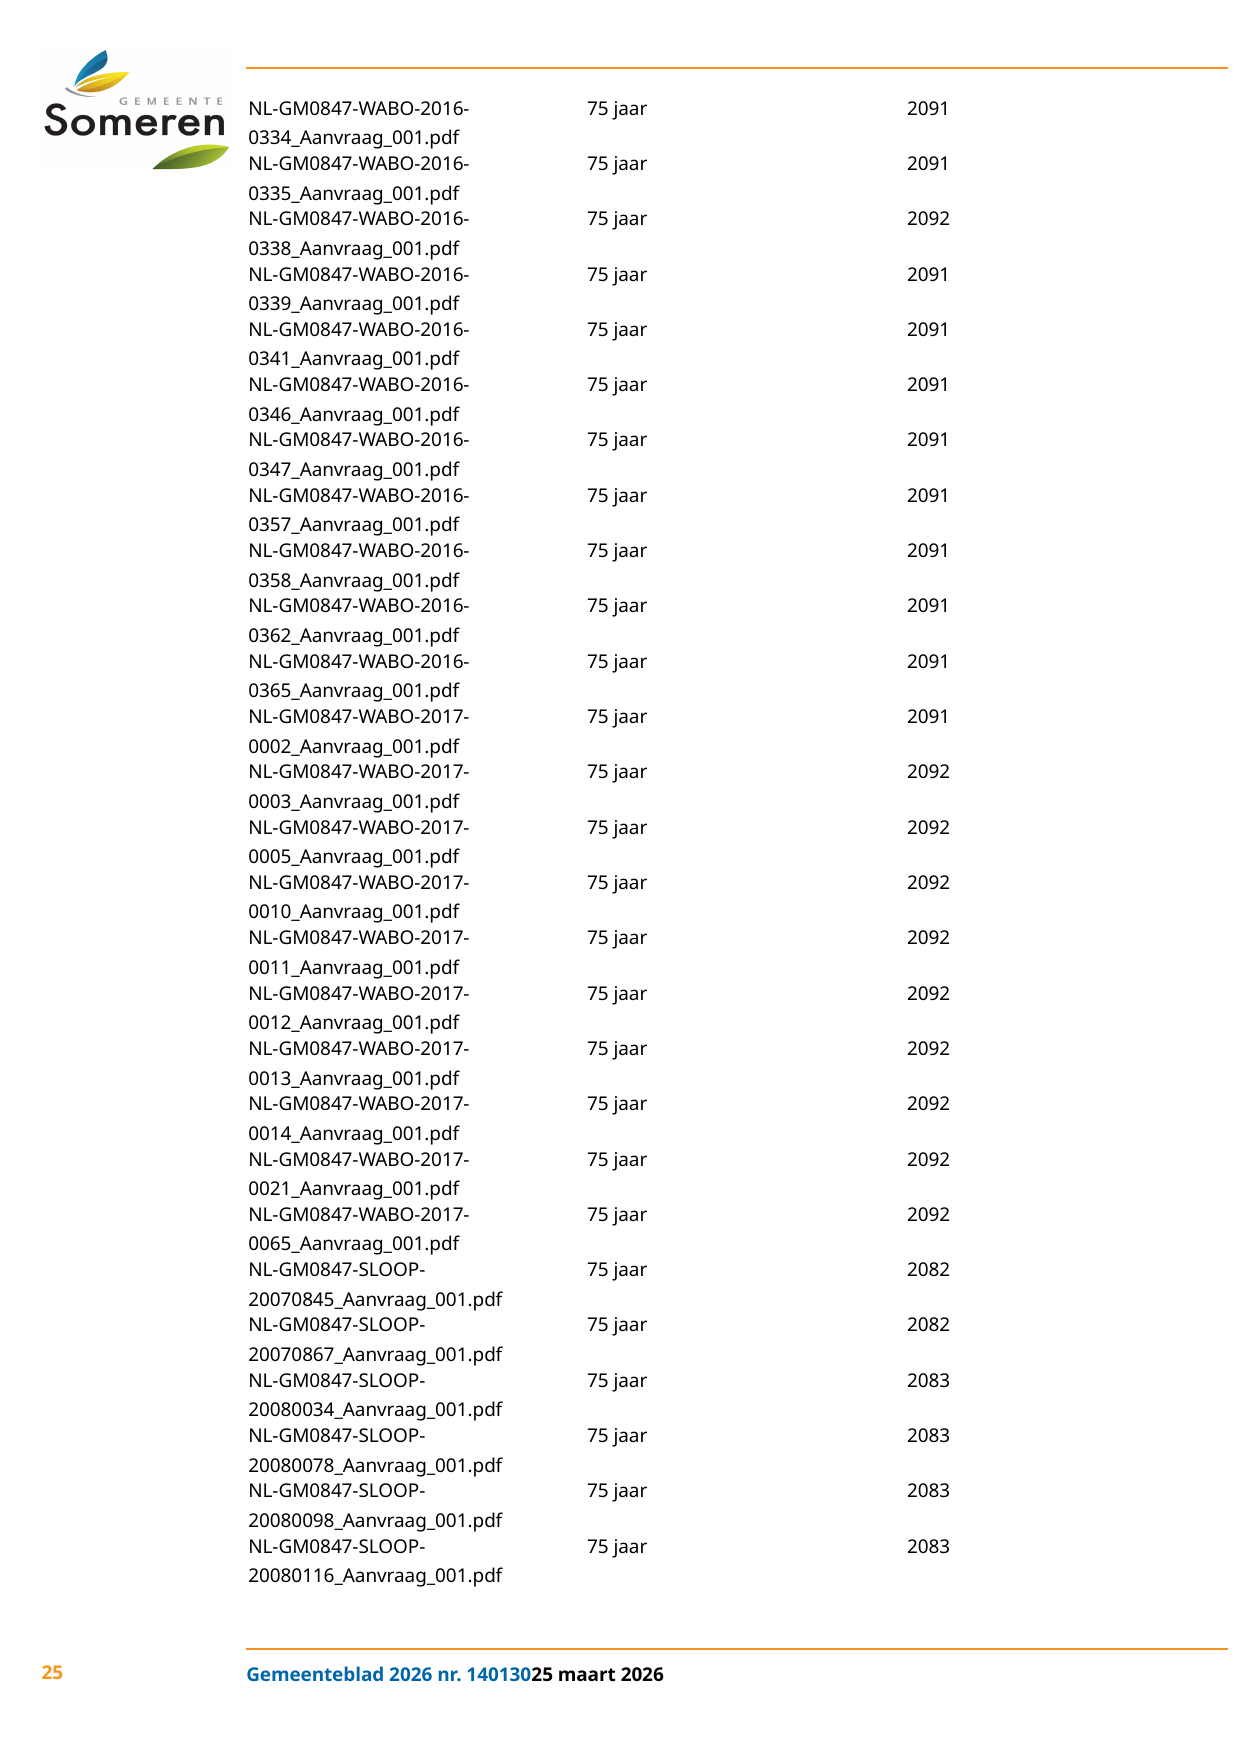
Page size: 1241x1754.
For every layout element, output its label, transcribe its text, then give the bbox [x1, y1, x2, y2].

table_cell 75 jaar [587, 925, 907, 980]
table_cell NL-GM0847-SLOOP-20080078_Aanvraag_001.pdf [248, 1422, 587, 1478]
table_cell 75 jaar [587, 593, 907, 648]
table_cell 75 jaar [587, 869, 907, 924]
table_cell 75 jaar [587, 205, 907, 261]
table_cell 75 jaar [587, 980, 907, 1035]
table_cell NL-GM0847-WABO-2017-0014_Aanvraag_001.pdf [248, 1090, 587, 1146]
table_cell NL-GM0847-WABO-2017-0013_Aanvraag_001.pdf [248, 1035, 587, 1090]
table_cell 2083 [907, 1533, 1152, 1588]
table_cell 75 jaar [587, 1367, 907, 1422]
table_cell NL-GM0847-WABO-2017-0021_Aanvraag_001.pdf [248, 1146, 587, 1201]
table_cell NL-GM0847-WABO-2016-0341_Aanvraag_001.pdf [248, 316, 587, 371]
table_cell NL-GM0847-WABO-2016-0362_Aanvraag_001.pdf [248, 593, 587, 648]
table_cell 75 jaar [587, 1478, 907, 1533]
table_cell NL-GM0847-WABO-2017-0012_Aanvraag_001.pdf [248, 980, 587, 1035]
table_cell 75 jaar [587, 1422, 907, 1478]
table_cell 75 jaar [587, 150, 907, 205]
table_cell 2091 [907, 150, 1152, 205]
table_cell 2092 [907, 814, 1152, 869]
table_cell NL-GM0847-WABO-2017-0010_Aanvraag_001.pdf [248, 869, 587, 924]
table_cell 75 jaar [587, 1090, 907, 1146]
table_cell 2091 [907, 482, 1152, 537]
table_cell NL-GM0847-SLOOP-20070845_Aanvraag_001.pdf [248, 1256, 587, 1312]
table_cell 75 jaar [587, 703, 907, 758]
table_cell 75 jaar [587, 1201, 907, 1256]
table_cell 2091 [907, 261, 1152, 316]
table_cell 2091 [907, 593, 1152, 648]
table_cell NL-GM0847-WABO-2016-0338_Aanvraag_001.pdf [248, 205, 587, 261]
table_cell 75 jaar [587, 316, 907, 371]
table_cell 2091 [907, 371, 1152, 427]
table_cell 2092 [907, 1146, 1152, 1201]
table_cell 75 jaar [587, 814, 907, 869]
table_cell 2092 [907, 1090, 1152, 1146]
table_cell 2091 [907, 427, 1152, 482]
table_cell 2092 [907, 1201, 1152, 1256]
table_cell 2083 [907, 1367, 1152, 1422]
table_cell 75 jaar [587, 261, 907, 316]
table_cell 2091 [907, 537, 1152, 593]
table_cell NL-GM0847-WABO-2016-0347_Aanvraag_001.pdf [248, 427, 587, 482]
table_cell NL-GM0847-WABO-2017-0002_Aanvraag_001.pdf [248, 703, 587, 758]
table_cell 75 jaar [587, 648, 907, 703]
table_cell 2092 [907, 869, 1152, 924]
table_cell NL-GM0847-SLOOP-20070867_Aanvraag_001.pdf [248, 1312, 587, 1367]
table_cell 2092 [907, 205, 1152, 261]
table_cell 75 jaar [587, 95, 907, 150]
table_cell 75 jaar [587, 427, 907, 482]
table_cell 2091 [907, 316, 1152, 371]
table_cell 2092 [907, 925, 1152, 980]
table_cell 2091 [907, 95, 1152, 150]
table_cell 75 jaar [587, 371, 907, 427]
table_cell 75 jaar [587, 537, 907, 593]
table_cell 75 jaar [587, 1312, 907, 1367]
table_cell 2082 [907, 1312, 1152, 1367]
table_cell NL-GM0847-WABO-2016-0339_Aanvraag_001.pdf [248, 261, 587, 316]
table_cell NL-GM0847-WABO-2016-0358_Aanvraag_001.pdf [248, 537, 587, 593]
table_cell 2091 [907, 648, 1152, 703]
table_cell 75 jaar [587, 1256, 907, 1312]
table_cell 2092 [907, 1035, 1152, 1090]
table_cell NL-GM0847-WABO-2017-0065_Aanvraag_001.pdf [248, 1201, 587, 1256]
table_cell 2083 [907, 1422, 1152, 1478]
table_cell 2092 [907, 759, 1152, 814]
table_cell NL-GM0847-SLOOP-20080098_Aanvraag_001.pdf [248, 1478, 587, 1533]
table_cell 75 jaar [587, 1533, 907, 1588]
table_cell NL-GM0847-SLOOP-20080116_Aanvraag_001.pdf [248, 1533, 587, 1588]
table_cell NL-GM0847-SLOOP-20080034_Aanvraag_001.pdf [248, 1367, 587, 1422]
table_cell NL-GM0847-WABO-2016-0365_Aanvraag_001.pdf [248, 648, 587, 703]
table_cell NL-GM0847-WABO-2016-0334_Aanvraag_001.pdf [248, 95, 587, 150]
table_cell NL-GM0847-WABO-2017-0005_Aanvraag_001.pdf [248, 814, 587, 869]
table_cell NL-GM0847-WABO-2016-0357_Aanvraag_001.pdf [248, 482, 587, 537]
table_cell NL-GM0847-WABO-2017-0003_Aanvraag_001.pdf [248, 759, 587, 814]
table_cell NL-GM0847-WABO-2017-0011_Aanvraag_001.pdf [248, 925, 587, 980]
table_cell 75 jaar [587, 759, 907, 814]
table_cell 2091 [907, 703, 1152, 758]
table_cell 75 jaar [587, 1146, 907, 1201]
table_cell NL-GM0847-WABO-2016-0335_Aanvraag_001.pdf [248, 150, 587, 205]
table_cell 75 jaar [587, 482, 907, 537]
table_cell 2083 [907, 1478, 1152, 1533]
table_cell NL-GM0847-WABO-2016-0346_Aanvraag_001.pdf [248, 371, 587, 427]
table_cell 2092 [907, 980, 1152, 1035]
table_cell 2082 [907, 1256, 1152, 1312]
table_cell 75 jaar [587, 1035, 907, 1090]
picture [41, 47, 231, 172]
